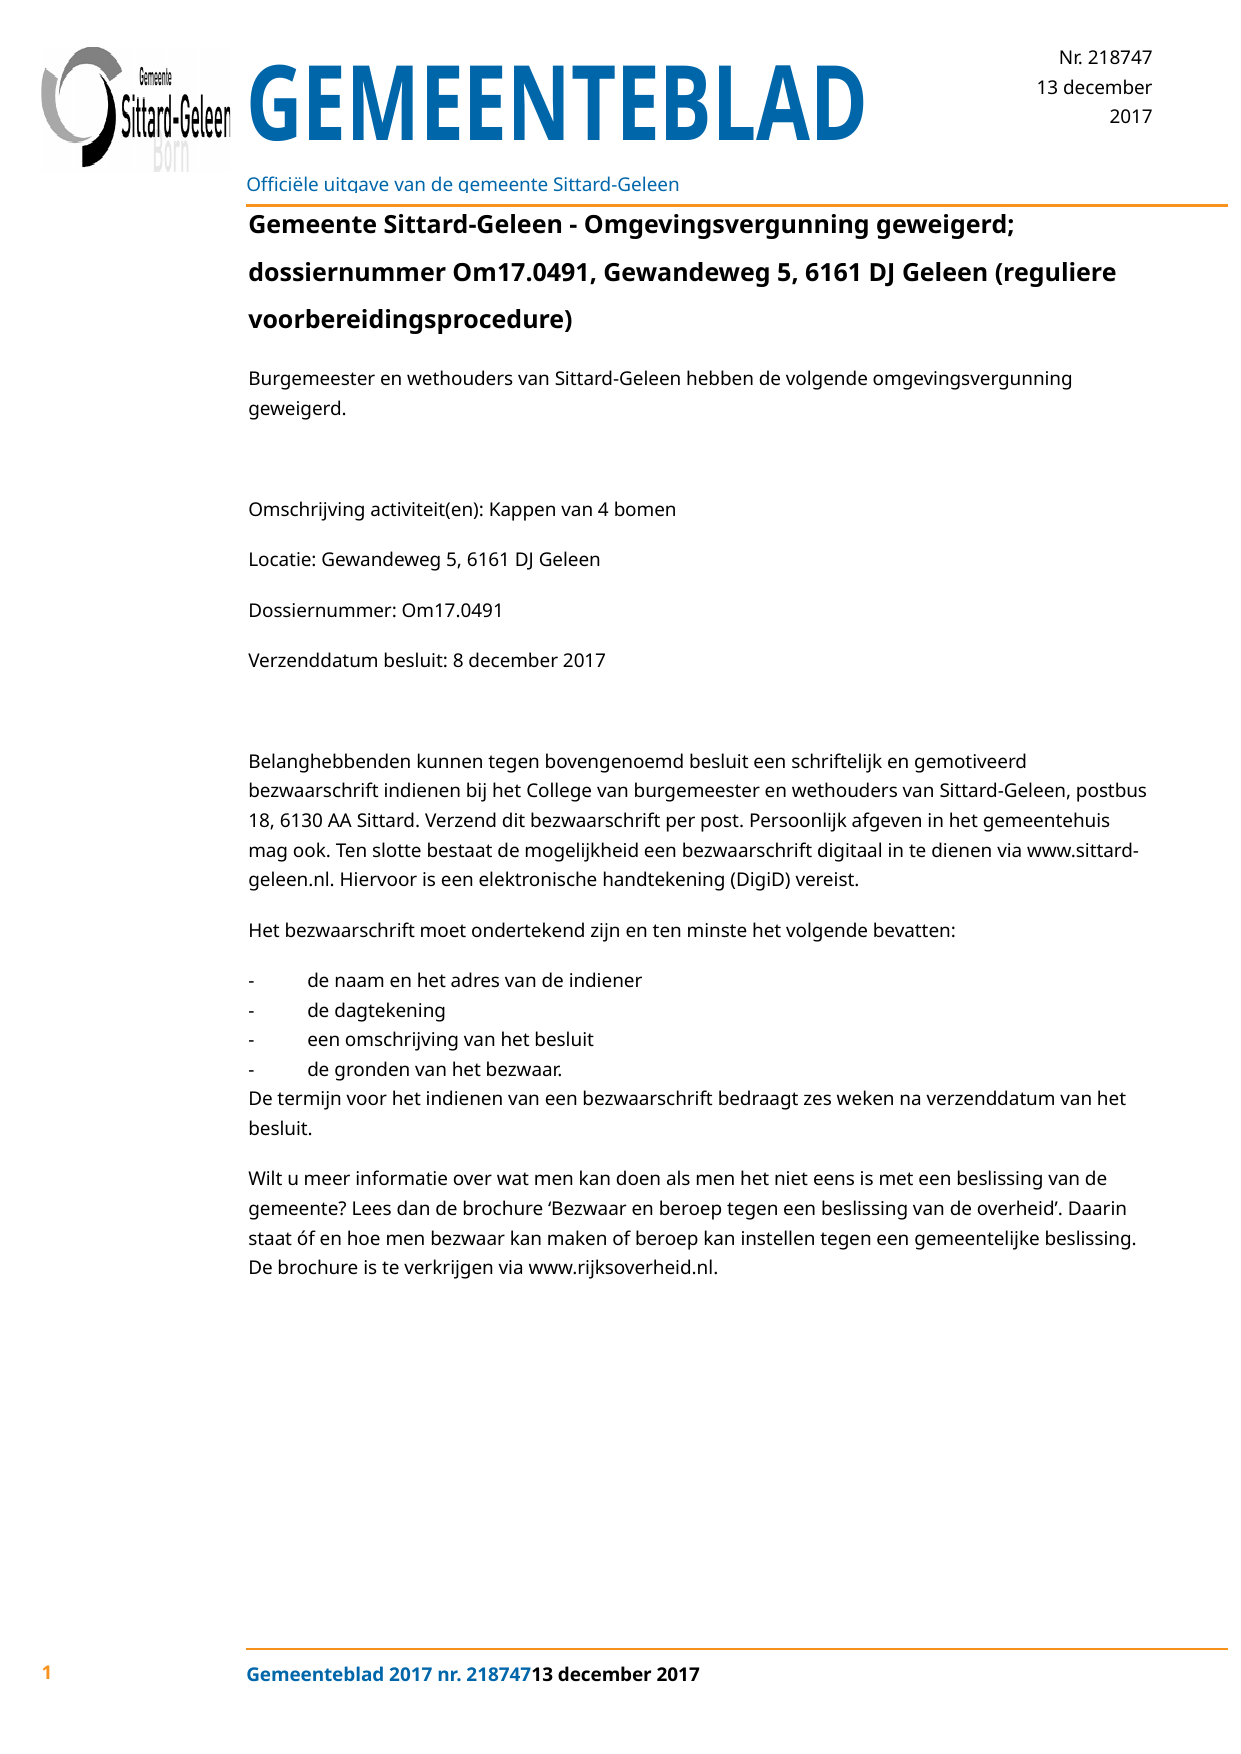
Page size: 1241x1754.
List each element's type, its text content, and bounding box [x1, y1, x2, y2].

text Wilt u meer informatie over wat men kan doen als men het niet eens is met een beslissing van de gemeente? Lees dan de brochure ‘Bezwaar en beroep tegen een beslissing van de overheid’. Daarin staat óf en hoe men bezwaar kan maken of beroep kan instellen tegen een gemeentelijke beslissing. De brochure is te verkrijgen via www.rijksoverheid.nl. [248, 1166, 1152, 1280]
text Verzenddatum besluit: 8 december 2017 [248, 647, 1152, 673]
list de naam en het adres van de indiener [248, 967, 1152, 993]
text Omschrijving activiteit(en): Kappen van 4 bomen [248, 496, 1152, 522]
text De termijn voor het indienen van een bezwaarschrift bedraagt zes weken na verzenddatum van het besluit. [248, 1086, 1152, 1141]
text Burgemeester en wethouders van Sittard-Geleen hebben de volgende omgevingsvergunning geweigerd. [248, 366, 1152, 421]
text Belanghebbenden kunnen tegen bovengenoemd besluit een schriftelijk en gemotiveerd bezwaarschrift indienen bij het College van burgemeester en wethouders van Sittard-Geleen, postbus 18, 6130 AA Sittard. Verzend dit bezwaarschrift per post. Persoonlijk afgeven in het gemeentehuis mag ook. Ten slotte bestaat de mogelijkheid een bezwaarschrift digitaal in te dienen via www.sittard-geleen.nl. Hiervoor is een elektronische handtekening (DigiD) vereist. [248, 748, 1152, 892]
text Locatie: Gewandeweg 5, 6161 DJ Geleen [248, 546, 1152, 572]
picture [41, 47, 231, 172]
text Het bezwaarschrift moet ondertekend zijn en ten minste het volgende bevatten: [248, 917, 1152, 942]
text Dossiernummer: Om17.0491 [248, 597, 1152, 622]
list een omschrijving van het besluit [248, 1026, 1152, 1052]
list de gronden van het bezwaar. [248, 1056, 1152, 1082]
list de dagtekening [248, 997, 1152, 1022]
text Gemeente Sittard-Geleen - Omgevingsvergunning geweigerd; dossiernummer Om17.0491, Gewandeweg 5, 6161 DJ Geleen (reguliere voorbereidingsprocedure) [248, 207, 1152, 336]
